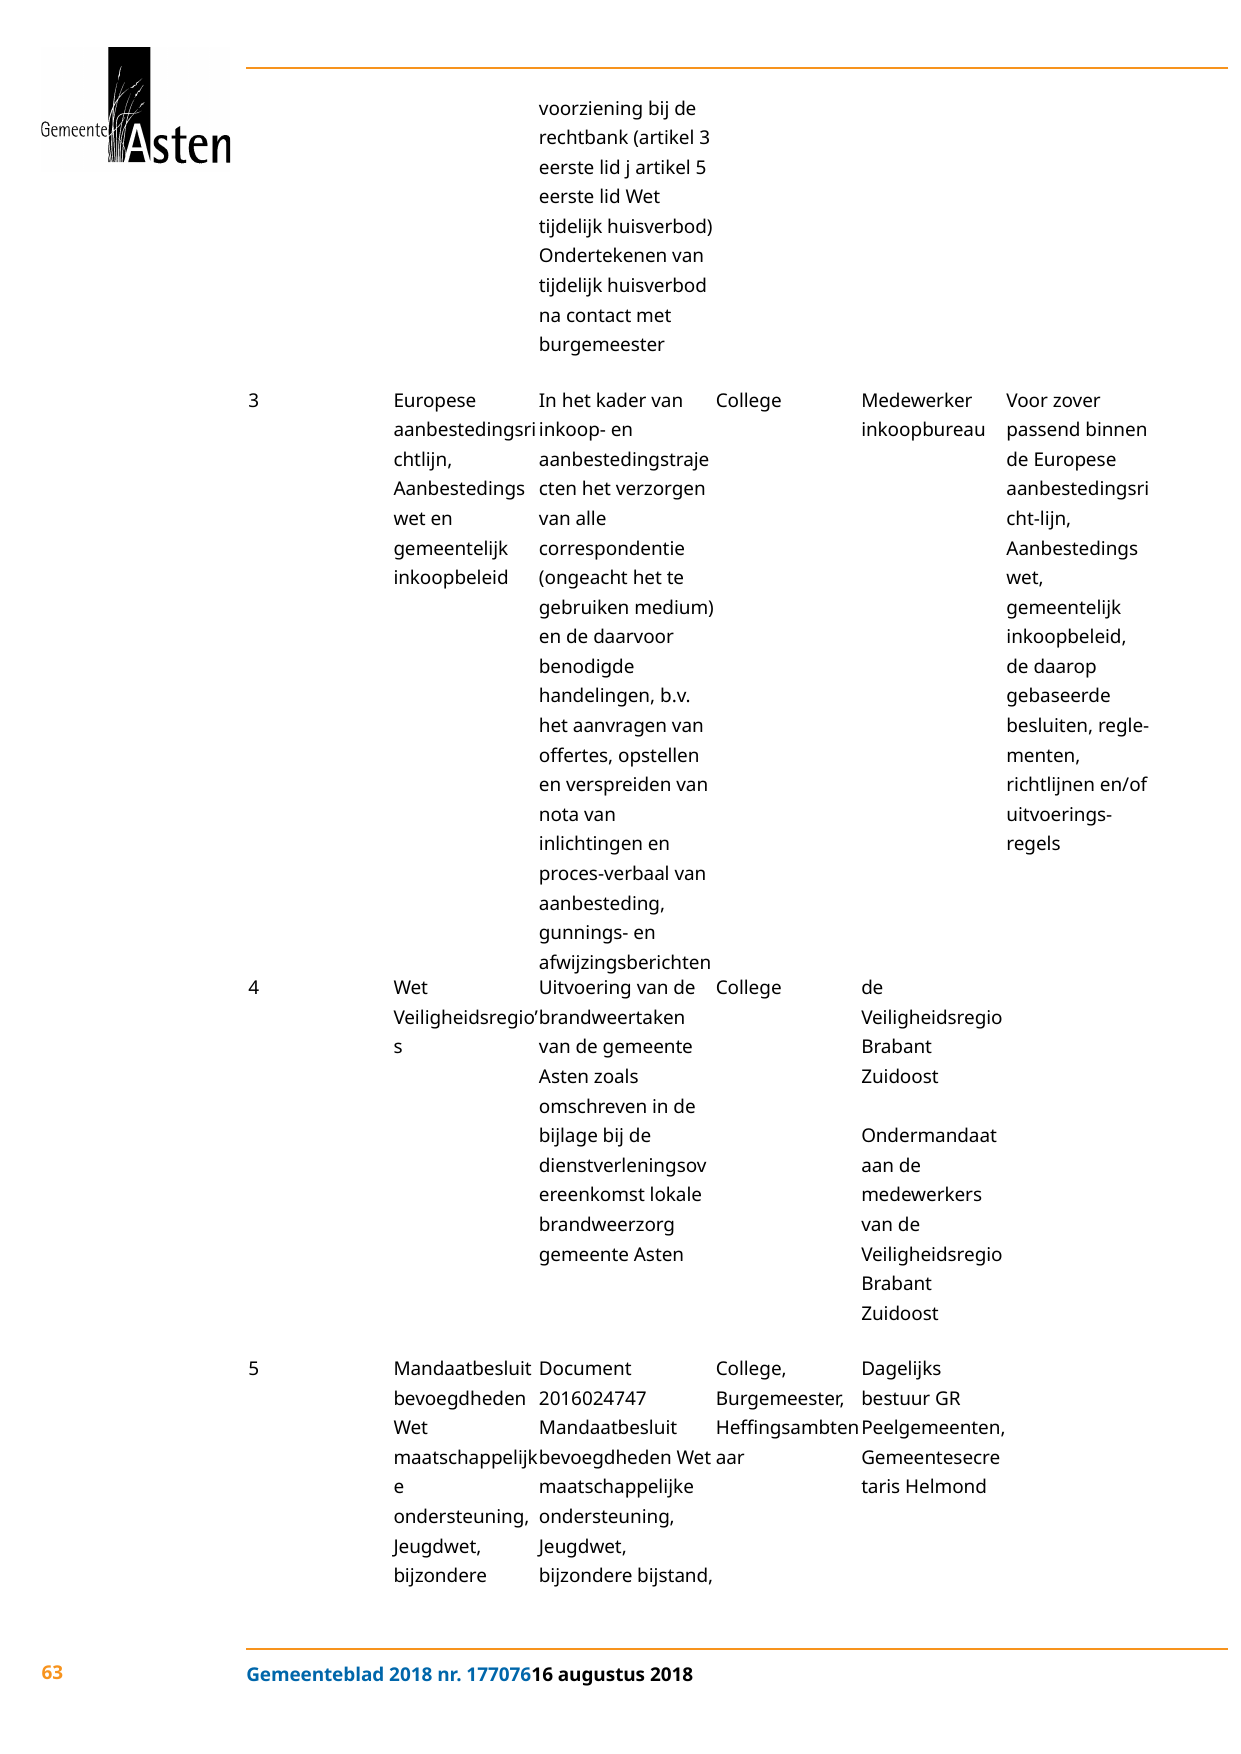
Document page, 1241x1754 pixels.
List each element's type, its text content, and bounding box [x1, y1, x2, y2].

table_cell voorziening bij de rechtbank (artikel 3 eerste lid j artikel 5 eerste lid Wet tijdelijk huisverbod) Ondertekenen van tijdelijk huisverbod na contact met burgemeester [539, 95, 716, 387]
table_cell In het kader van inkoop- en aanbestedingstrajecten het verzorgen van alle correspondentie (ongeacht het te gebruiken medium) en de daarvoor benodigde handelingen, b.v. het aanvragen van offertes, opstellen en verspreiden van nota van inlichtingen en proces-verbaal van aanbesteding, gunnings- en afwijzingsberichten [539, 387, 716, 974]
table_cell Europese aanbestedingsrichtlijn, Aanbestedingswet en gemeentelijk inkoopbeleid [393, 387, 539, 974]
table_cell [1006, 975, 1152, 1355]
table_cell Document 2016024747 Mandaatbesluit bevoegdheden Wet maatschappelijke ondersteuning, Jeugdwet, bijzondere bijstand, [539, 1355, 716, 1588]
table_cell Dagelijks bestuur GR Peelgemeenten, Gemeentesecretaris Helmond [861, 1355, 1006, 1588]
table_cell Medewerker inkoopbureau [861, 387, 1006, 974]
table_cell 4 [248, 975, 393, 1355]
table_cell de Veiligheidsregio Brabant Zuidoost Ondermandaat aan de medewerkers van de Veiligheidsregio Brabant Zuidoost [861, 975, 1006, 1355]
table_cell Mandaatbesluit bevoegdheden Wet maatschappelijke ondersteuning, Jeugdwet, bijzondere [393, 1355, 539, 1588]
table_cell Voor zover passend binnen de Europese aanbestedingsricht-lijn, Aanbestedingswet, gemeentelijk inkoopbeleid, de daarop gebaseerde besluiten, regle-menten, richtlijnen en/of uitvoerings-regels [1006, 387, 1152, 974]
table_cell College [716, 975, 861, 1355]
table_cell College [716, 387, 861, 974]
table_cell College, Burgemeester, Heffingsambtenaar [716, 1355, 861, 1588]
table_cell [1006, 95, 1152, 387]
table_cell [1006, 1355, 1152, 1588]
table_cell Uitvoering van de brandweertaken van de gemeente Asten zoals omschreven in de bijlage bij de dienstverleningsovereenkomst lokale brandweerzorg gemeente Asten [539, 975, 716, 1355]
table_cell Wet Veiligheidsregio’s [393, 975, 539, 1355]
table_cell 3 [248, 387, 393, 974]
table_cell 5 [248, 1355, 393, 1588]
table_cell [393, 95, 539, 387]
table_cell [716, 95, 861, 387]
table_cell [861, 95, 1006, 387]
picture [41, 47, 231, 172]
table_cell [248, 95, 393, 387]
